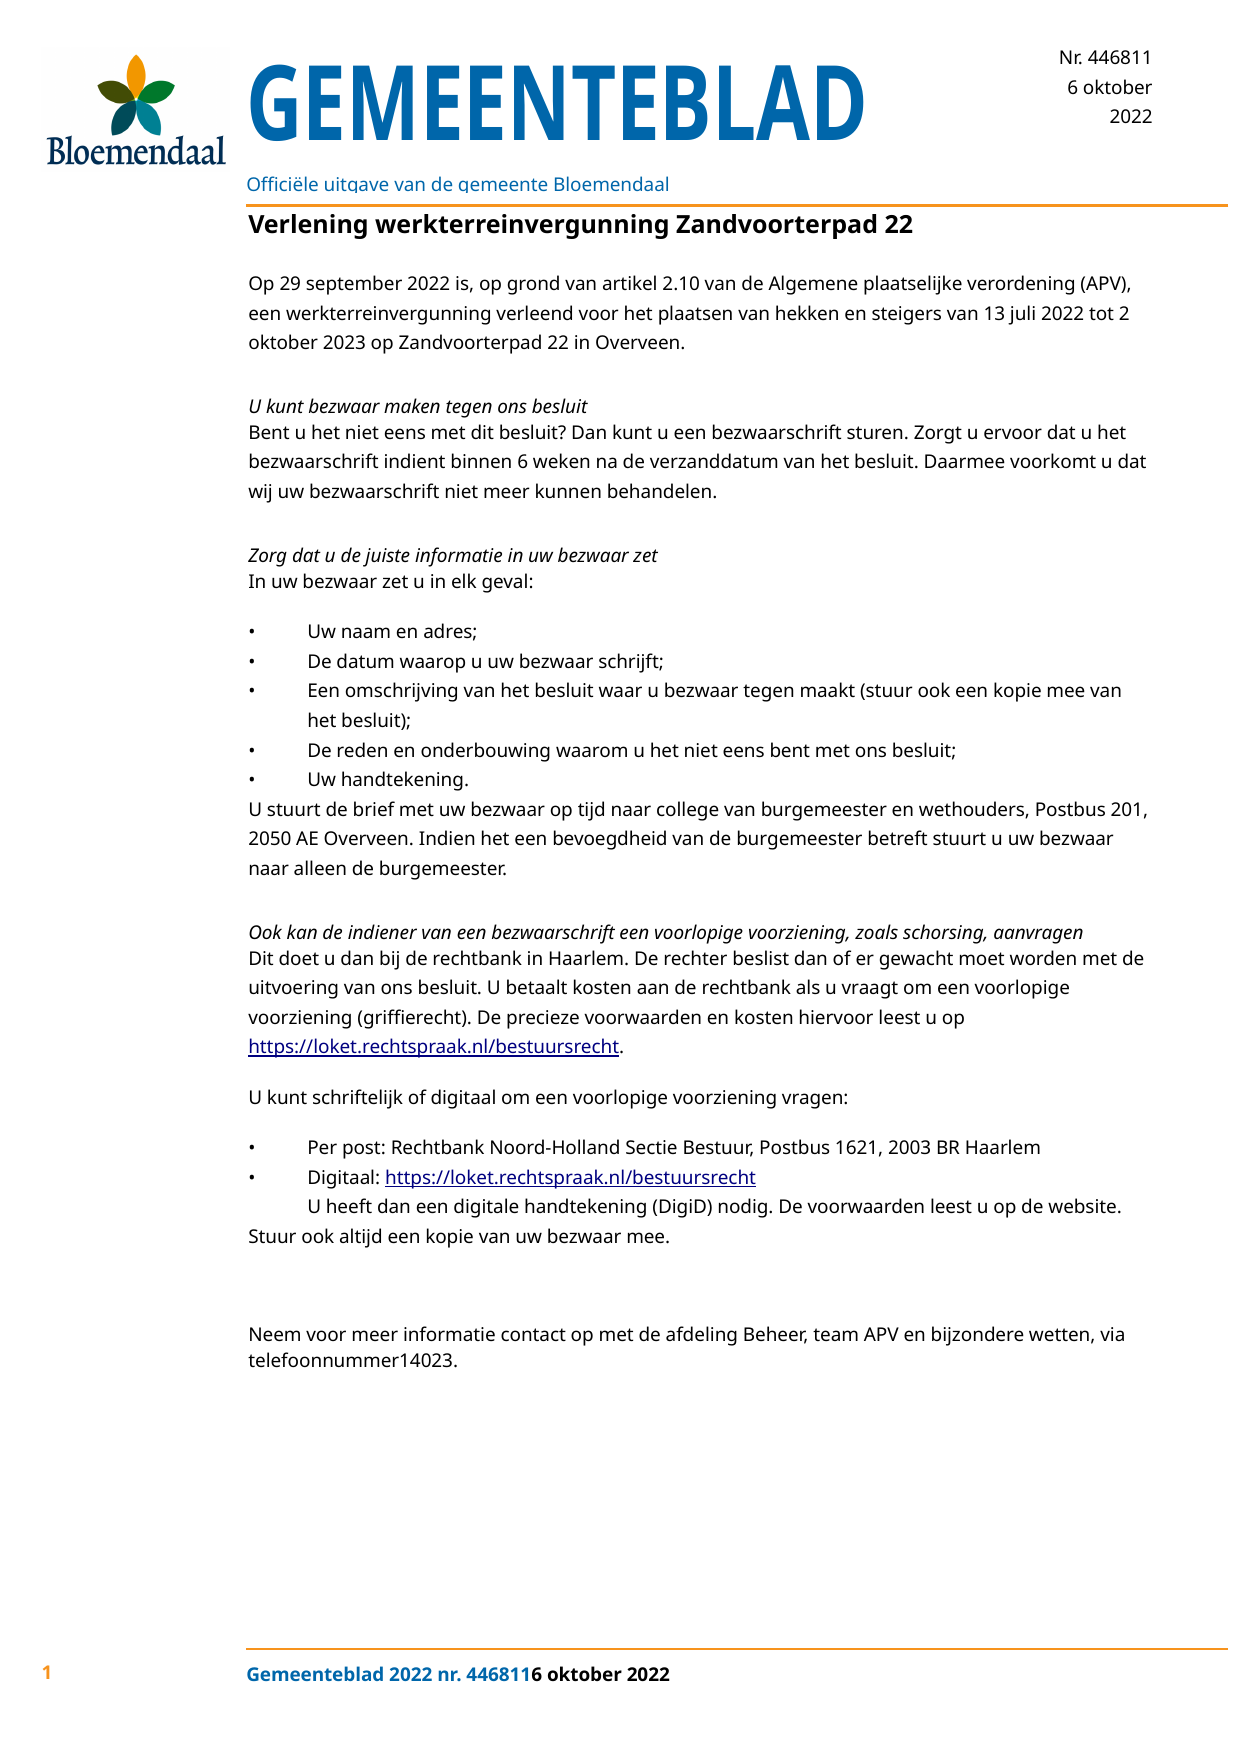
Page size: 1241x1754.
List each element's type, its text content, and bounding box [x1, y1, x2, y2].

list Een omschrijving van het besluit waar u bezwaar tegen maakt (stuur ook een kopie mee van het besluit); [248, 678, 1152, 733]
list Uw naam en adres; [248, 618, 1152, 644]
text Zorg dat u de juiste informatie in uw bezwaar zet [248, 542, 1152, 568]
text Stuur ook altijd een kopie van uw bezwaar mee. [248, 1223, 1152, 1249]
text Op 29 september 2022 is, op grond van artikel 2.10 van de Algemene plaatselijke verordening (APV), een werkterreinvergunning verleend voor het plaatsen van hekken en steigers van 13 juli 2022 tot 2 oktober 2023 op Zandvoorterpad 22 in Overveen. [248, 270, 1152, 355]
text In uw bezwaar zet u in elk geval: [248, 568, 1152, 594]
list Per post: Rechtbank Noord-Holland Sectie Bestuur, Postbus 1621, 2003 BR Haarlem [248, 1134, 1152, 1160]
text U stuurt de brief met uw bezwaar op tijd naar college van burgemeester en wethouders, Postbus 201, 2050 AE Overveen. Indien het een bevoegdheid van de burgemeester betreft stuurt u uw bezwaar naar alleen de burgemeester. [248, 796, 1152, 881]
text Dit doet u dan bij de rechtbank in Haarlem. De rechter beslist dan of er gewacht moet worden met de uitvoering van ons besluit. U betaalt kosten aan de rechtbank als u vraagt om een voorlopige voorziening (griffierecht). De precieze voorwaarden en kosten hiervoor leest u op https://loket.rechtspraak.nl/bestuursrecht. [248, 945, 1152, 1059]
text Neem voor meer informatie contact op met de afdeling Beheer, team APV en bijzondere wetten, via telefoonnummer14023. [248, 1321, 1152, 1373]
list Digitaal: https://loket.rechtspraak.nl/bestuursrecht [248, 1164, 1152, 1190]
text Verlening werkterreinvergunning Zandvoorterpad 22 [248, 207, 1152, 241]
text Bent u het niet eens met dit besluit? Dan kunt u een bezwaarschrift sturen. Zorgt u ervoor dat u het bezwaarschrift indient binnen 6 weken na de verzanddatum van het besluit. Daarmee voorkomt u dat wij uw bezwaarschrift niet meer kunnen behandelen. [248, 419, 1152, 504]
picture [41, 47, 231, 172]
list U heeft dan een digitale handtekening (DigiD) nodig. De voorwaarden leest u op de website. [248, 1193, 1152, 1219]
text U kunt schriftelijk of digitaal om een voorlopige voorziening vragen: [248, 1084, 1152, 1110]
list De datum waarop u uw bezwaar schrijft; [248, 648, 1152, 674]
text U kunt bezwaar maken tegen ons besluit [248, 393, 1152, 419]
text Ook kan de indiener van een bezwaarschrift een voorlopige voorziening, zoals schorsing, aanvragen [248, 919, 1152, 945]
list De reden en onderbouwing waarom u het niet eens bent met ons besluit; [248, 737, 1152, 762]
list Uw handtekening. [248, 766, 1152, 792]
